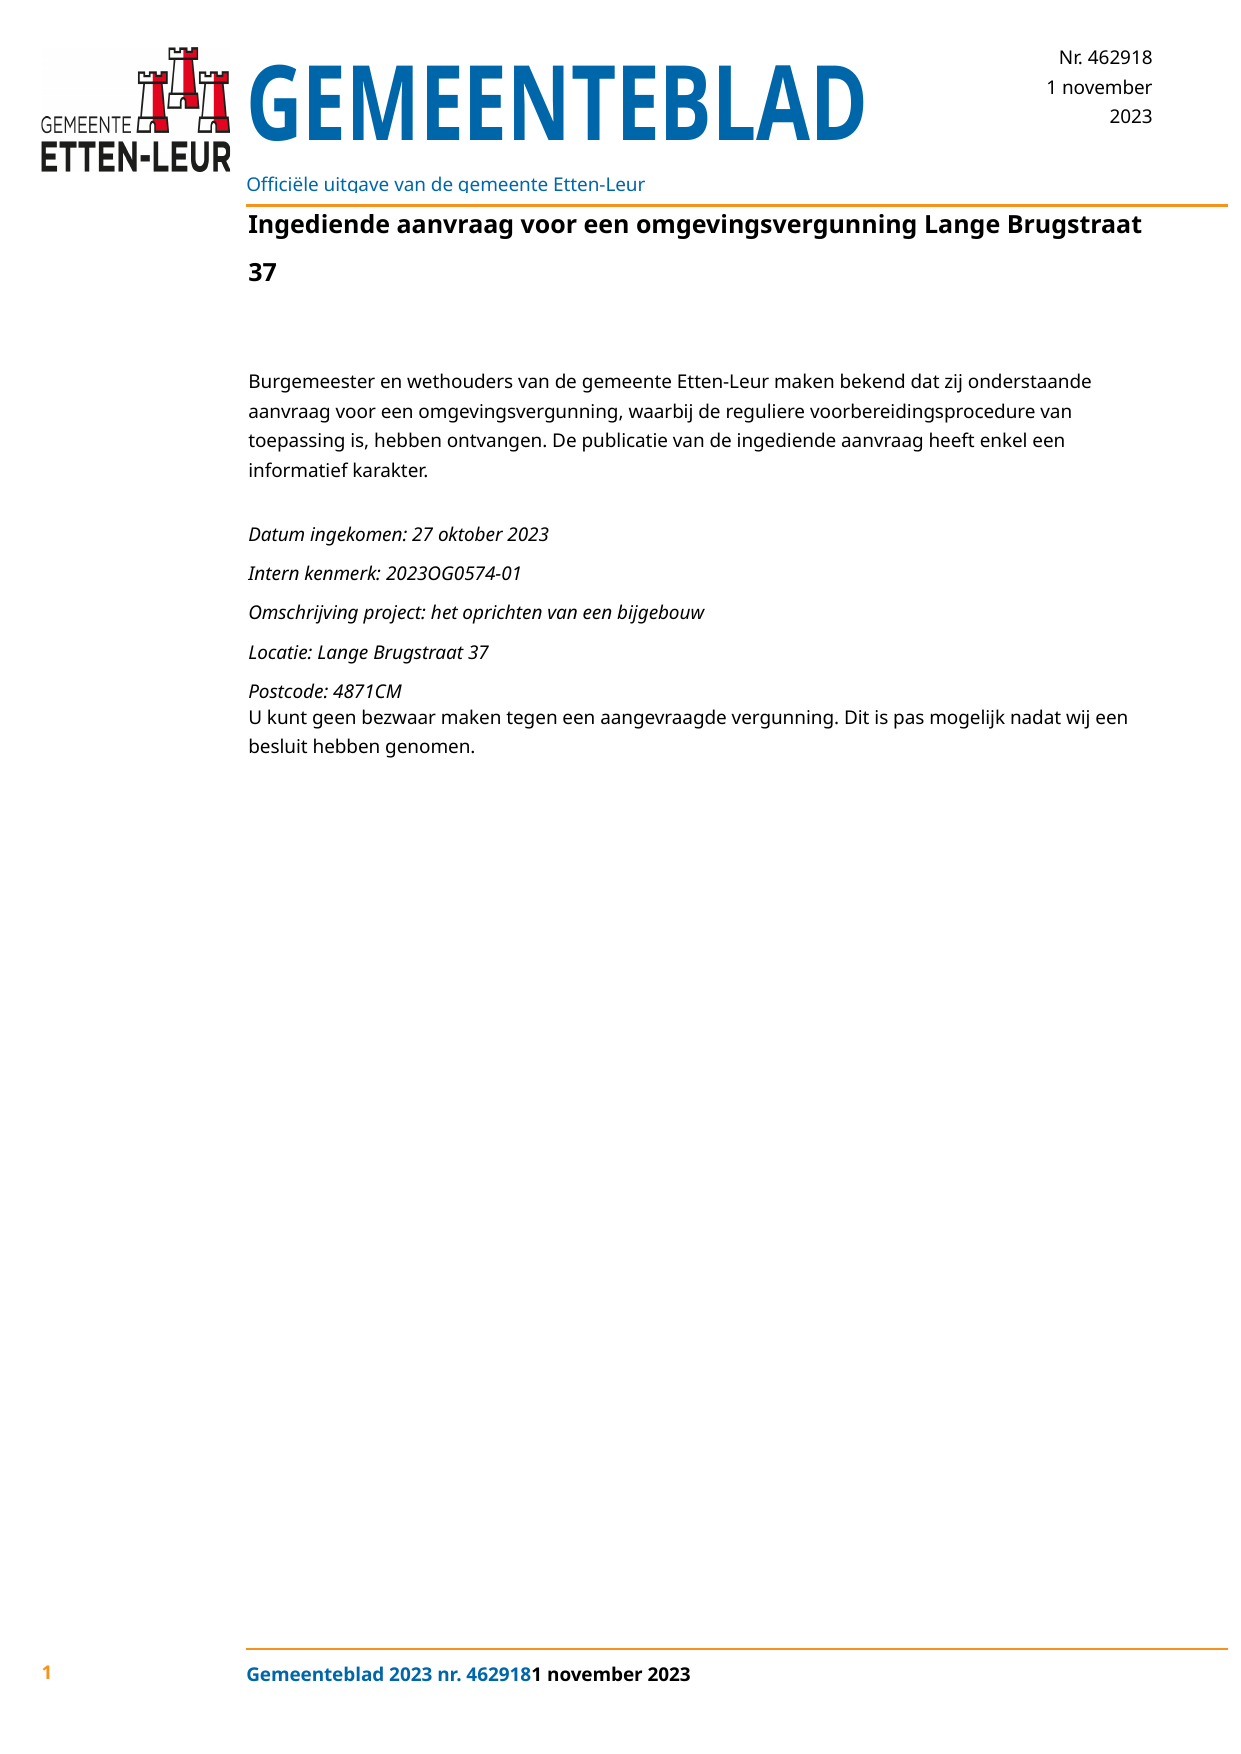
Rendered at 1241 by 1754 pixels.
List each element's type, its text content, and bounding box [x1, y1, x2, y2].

text Datum ingekomen: 27 oktober 2023 [248, 521, 1152, 547]
text U kunt geen bezwaar maken tegen een aangevraagde vergunning. Dit is pas mogelijk nadat wij een besluit hebben genomen. [248, 704, 1152, 759]
text Intern kenmerk: 2023OG0574-01 [248, 560, 1152, 586]
picture [41, 47, 231, 172]
text Locatie: Lange Brugstraat 37 [248, 639, 1152, 664]
text Postcode: 4871CM [248, 678, 1152, 704]
text Ingediende aanvraag voor een omgevingsvergunning Lange Brugstraat 37 [248, 207, 1152, 288]
text Omschrijving project: het oprichten van een bijgebouw [248, 599, 1152, 625]
text Burgemeester en wethouders van de gemeente Etten-Leur maken bekend dat zij onderstaande aanvraag voor een omgevingsvergunning, waarbij de reguliere voorbereidingsprocedure van toepassing is, hebben ontvangen. De publicatie van de ingediende aanvraag heeft enkel een informatief karakter. [248, 368, 1152, 483]
